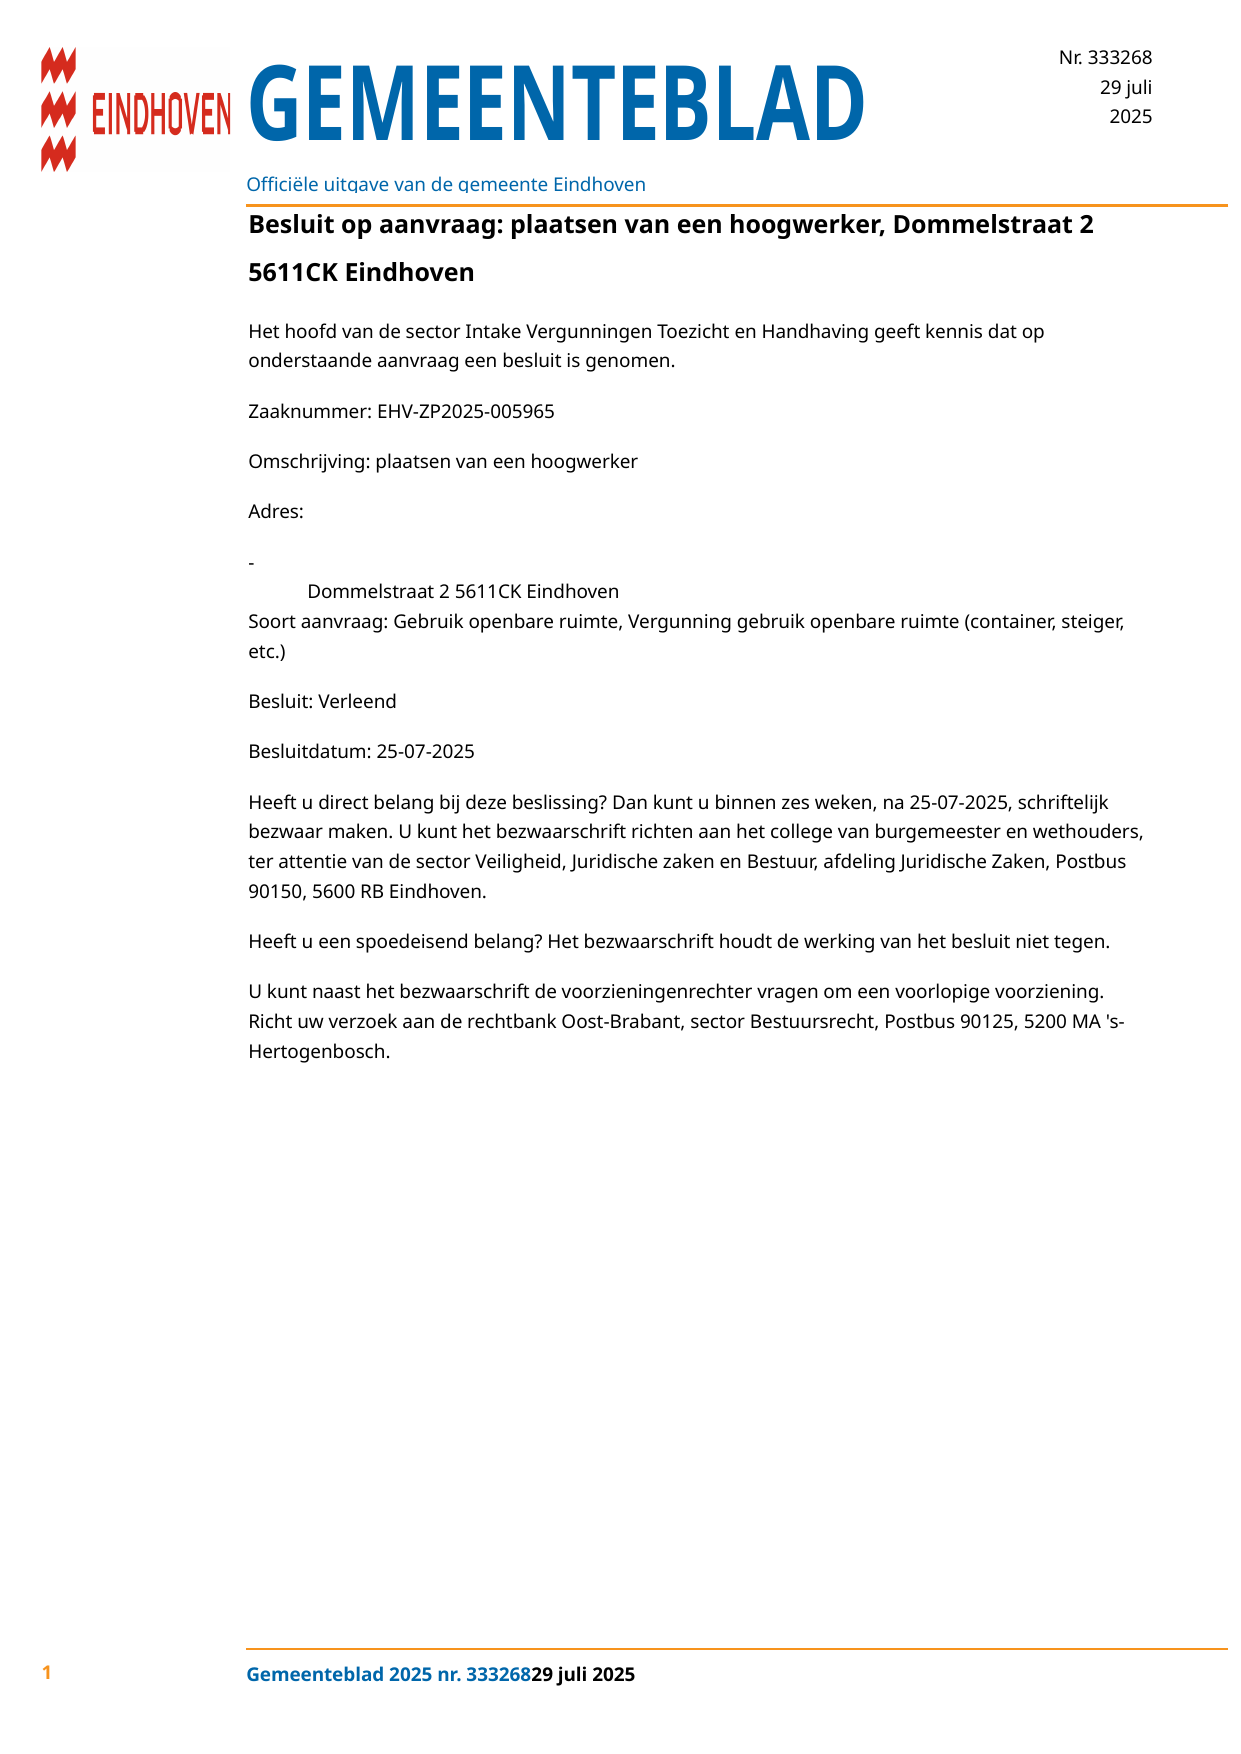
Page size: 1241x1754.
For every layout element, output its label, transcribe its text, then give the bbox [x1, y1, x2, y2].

text Soort aanvraag: Gebruik openbare ruimte, Vergunning gebruik openbare ruimte (container, steiger, etc.) [248, 608, 1152, 664]
text Besluit op aanvraag: plaatsen van een hoogwerker, Dommelstraat 2 5611CK Eindhoven [248, 207, 1152, 288]
list Dommelstraat 2 5611CK Eindhoven [248, 579, 1152, 604]
text Adres: [248, 499, 1152, 524]
text Besluit: Verleend [248, 688, 1152, 714]
text Zaaknummer: EHV-ZP2025-005965 [248, 398, 1152, 424]
text Heeft u direct belang bij deze beslissing? Dan kunt u binnen zes weken, na 25-07-2025, schriftelijk bezwaar maken. U kunt het bezwaarschrift richten aan het college van burgemeester en wethouders, ter attentie van de sector Veiligheid, Juridische zaken en Bestuur, afdeling Juridische Zaken, Postbus 90150, 5600 RB Eindhoven. [248, 789, 1152, 904]
text Besluitdatum: 25-07-2025 [248, 739, 1152, 764]
text Heeft u een spoedeisend belang? Het bezwaarschrift houdt de werking van het besluit niet tegen. [248, 928, 1152, 954]
picture [41, 47, 231, 172]
text Het hoofd van de sector Intake Vergunningen Toezicht en Handhaving geeft kennis dat op onderstaande aanvraag een besluit is genomen. [248, 318, 1152, 373]
text Omschrijving: plaatsen van een hoogwerker [248, 448, 1152, 474]
text U kunt naast het bezwaarschrift de voorzieningenrechter vragen om een voorlopige voorziening. Richt uw verzoek aan de rechtbank Oost-Brabant, sector Bestuursrecht, Postbus 90125, 5200 MA 's-Hertogenbosch. [248, 979, 1152, 1064]
